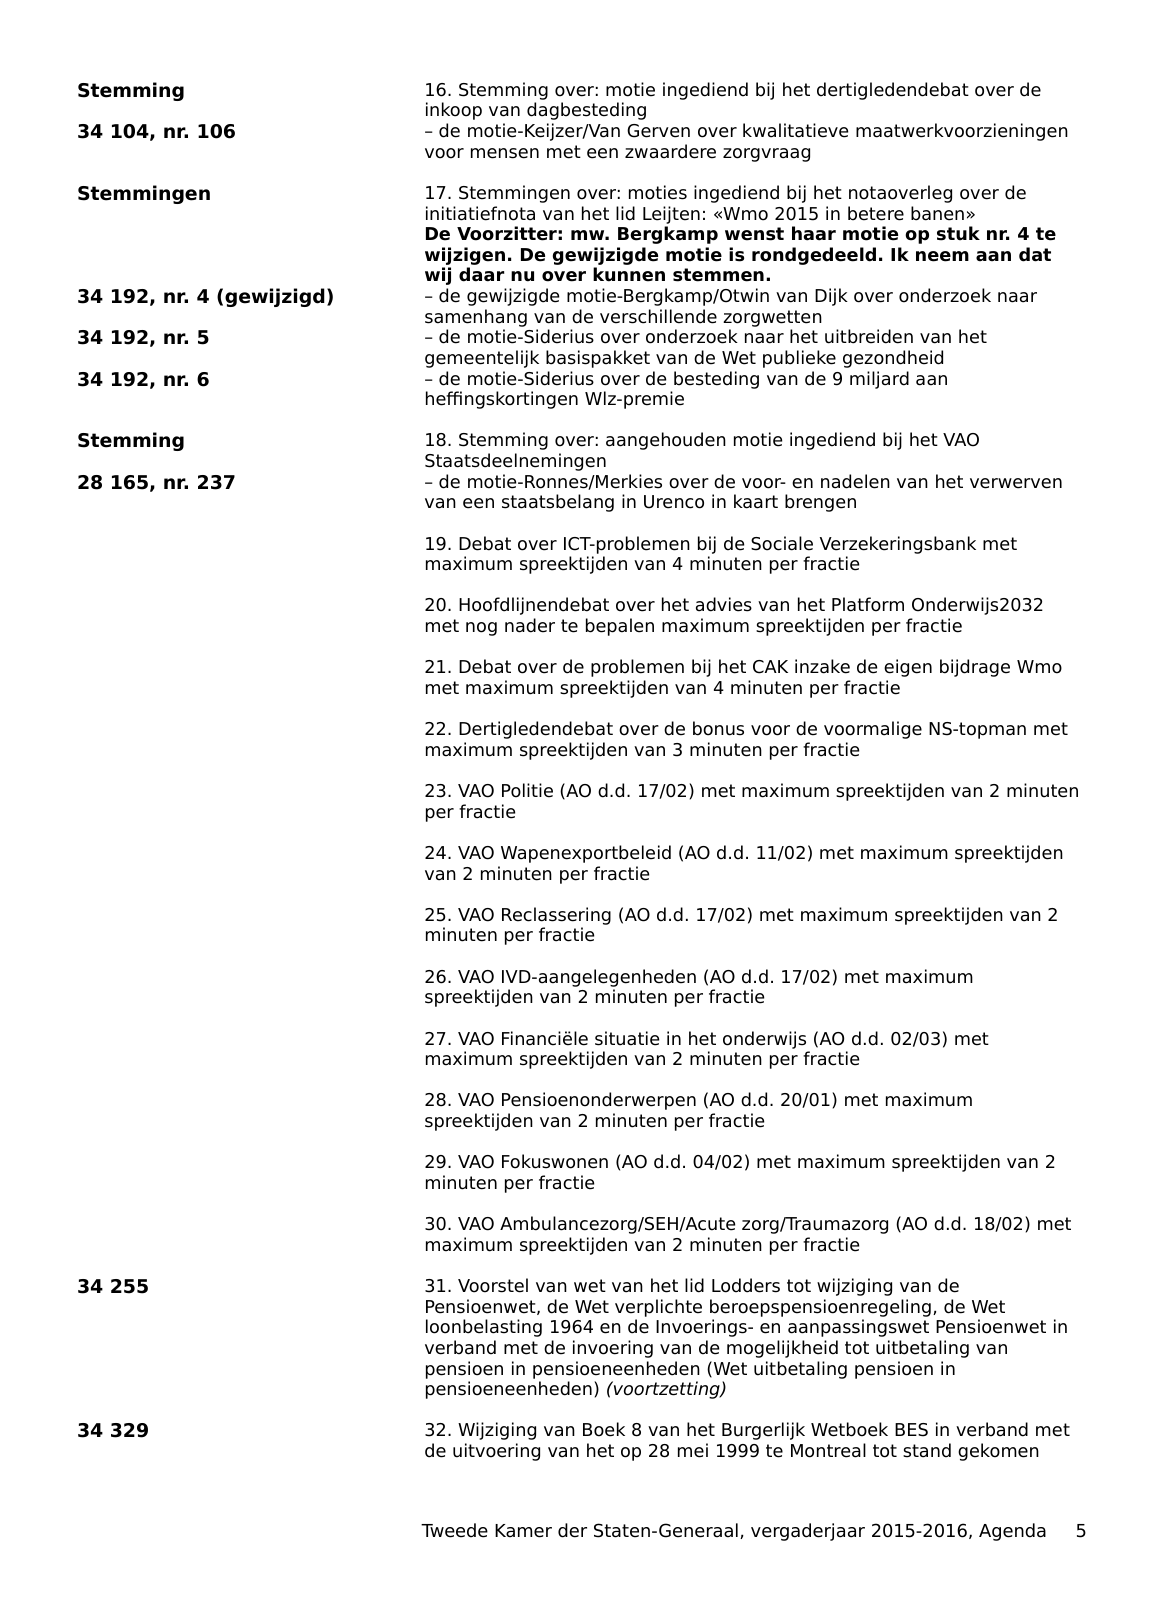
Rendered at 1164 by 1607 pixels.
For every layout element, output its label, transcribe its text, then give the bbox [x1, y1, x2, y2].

table_cell [401, 1194, 418, 1214]
table_cell 17. Stemmingen over: moties ingediend bij het notaoverleg over de initiatiefnota van het lid Leijten: «Wmo 2015 in betere banen» [418, 183, 1087, 224]
table_cell [77, 884, 401, 905]
table_cell [401, 472, 418, 513]
table_cell [401, 884, 418, 905]
table_cell [77, 719, 401, 760]
table_cell 29. VAO Fokuswonen (AO d.d. 04/02) met maximum spreektijden van 2 minuten per fractie [418, 1152, 1087, 1193]
table_cell [401, 1070, 418, 1090]
table_cell [77, 224, 401, 286]
table_cell [401, 430, 418, 472]
table_cell Stemming [77, 430, 401, 472]
table_cell [77, 534, 401, 575]
table_cell 34 192, nr. 6 [77, 369, 401, 410]
table_cell [401, 1132, 418, 1152]
table_cell [418, 884, 1087, 905]
table_cell [401, 1008, 418, 1028]
table_cell [418, 760, 1087, 781]
table_cell [77, 59, 401, 80]
table_cell [401, 1029, 418, 1070]
table_cell [401, 286, 418, 327]
table_cell [401, 719, 418, 760]
table_cell De Voorzitter: mw. Bergkamp wenst haar motie op stuk nr. 4 te wijzigen. De gewijzigde motie is rondgedeeld. Ik neem aan dat wij daar nu over kunnen stemmen. [418, 224, 1087, 286]
table_cell [77, 1194, 401, 1214]
table_cell [77, 1090, 401, 1132]
table_cell 22. Dertigledendebat over de bonus voor de voormalige NS-topman met maximum spreektijden van 3 minuten per fractie [418, 719, 1087, 760]
table_cell [77, 1132, 401, 1152]
table_cell 34 192, nr. 4 (gewijzigd) [77, 286, 401, 327]
table_cell [418, 1070, 1087, 1090]
table_cell [401, 822, 418, 843]
table_cell [418, 1008, 1087, 1028]
table_cell [401, 513, 418, 533]
table_cell 26. VAO IVD-aangelegenheden (AO d.d. 17/02) met maximum spreektijden van 2 minuten per fractie [418, 967, 1087, 1008]
table_cell 25. VAO Reclassering (AO d.d. 17/02) met maximum spreektijden van 2 minuten per fractie [418, 905, 1087, 946]
table_cell [77, 1255, 401, 1276]
table_cell [401, 946, 418, 967]
table_cell [418, 1194, 1087, 1214]
table_cell [401, 657, 418, 698]
table_cell 16. Stemming over: motie ingediend bij het dertigledendebat over de inkoop van dagbesteding [418, 80, 1087, 121]
table_cell [77, 513, 401, 533]
table_cell [401, 183, 418, 224]
table_cell [418, 1132, 1087, 1152]
table_cell 30. VAO Ambulancezorg/SEH/Acute zorg/Traumazorg (AO d.d. 18/02) met maximum spreektijden van 2 minuten per fractie [418, 1214, 1087, 1255]
table_cell [77, 699, 401, 719]
table_cell [418, 513, 1087, 533]
table_cell [77, 1152, 401, 1193]
table_cell [401, 162, 418, 183]
table_cell [401, 327, 418, 368]
table_cell [401, 534, 418, 575]
table_cell 18. Stemming over: aangehouden motie ingediend bij het VAO Staatsdeelnemingen [418, 430, 1087, 472]
table_cell – de motie-Keijzer/Van Gerven over kwalitatieve maatwerkvoorzieningen voor mensen met een zwaardere zorgvraag [418, 121, 1087, 162]
table_cell [77, 781, 401, 822]
table_cell 34 192, nr. 5 [77, 327, 401, 368]
table_cell [401, 1420, 418, 1462]
table_cell [77, 1008, 401, 1028]
table_cell – de motie-Ronnes/Merkies over de voor- en nadelen van het verwerven van een staatsbelang in Urenco in kaart brengen [418, 472, 1087, 513]
table_cell 23. VAO Politie (AO d.d. 17/02) met maximum spreektijden van 2 minuten per fractie [418, 781, 1087, 822]
table_cell – de motie-Siderius over de besteding van de 9 miljard aan heffingskortingen Wlz-premie [418, 369, 1087, 410]
table_cell [401, 1214, 418, 1255]
table_cell 27. VAO Financiële situatie in het onderwijs (AO d.d. 02/03) met maximum spreektijden van 2 minuten per fractie [418, 1029, 1087, 1070]
table_cell [77, 657, 401, 698]
table_cell [77, 843, 401, 884]
table_cell 20. Hoofdlijnendebat over het advies van het Platform Onderwijs2032 met nog nader te bepalen maximum spreektijden per fractie [418, 595, 1087, 637]
table_cell [401, 1152, 418, 1193]
table_cell [418, 637, 1087, 657]
table_cell [77, 822, 401, 843]
table_cell [401, 224, 418, 286]
table_cell [418, 946, 1087, 967]
table_cell [401, 369, 418, 410]
table_cell [77, 637, 401, 657]
table_cell – de motie-Siderius over onderzoek naar het uitbreiden van het gemeentelijk basispakket van de Wet publieke gezondheid [418, 327, 1087, 368]
table_cell [401, 1090, 418, 1132]
table_cell 34 329 [77, 1420, 401, 1462]
table_cell 34 104, nr. 106 [77, 121, 401, 162]
table_cell [418, 699, 1087, 719]
table_cell [77, 760, 401, 781]
table_cell [401, 760, 418, 781]
table_cell [401, 967, 418, 1008]
table_cell [401, 1400, 418, 1420]
table_cell [401, 843, 418, 884]
table_cell [418, 822, 1087, 843]
table_cell [77, 162, 401, 183]
table_cell 32. Wijziging van Boek 8 van het Burgerlijk Wetboek BES in verband met de uitvoering van het op 28 mei 1999 te Montreal tot stand gekomen [418, 1420, 1087, 1462]
table_cell [77, 1070, 401, 1090]
table_cell [77, 905, 401, 946]
table_cell Stemmingen [77, 183, 401, 224]
table_cell [401, 410, 418, 430]
table_cell [77, 1029, 401, 1070]
table_cell [401, 121, 418, 162]
table_cell [401, 699, 418, 719]
table_cell [77, 1214, 401, 1255]
table_cell [418, 1400, 1087, 1420]
table_cell [401, 59, 418, 80]
table_cell [418, 575, 1087, 595]
table_cell [77, 575, 401, 595]
table_cell [77, 410, 401, 430]
table_cell [401, 595, 418, 637]
table_cell [401, 80, 418, 121]
table_cell 21. Debat over de problemen bij het CAK inzake de eigen bijdrage Wmo met maximum spreektijden van 4 minuten per fractie [418, 657, 1087, 698]
table_cell [77, 595, 401, 637]
table_cell [401, 781, 418, 822]
table_cell [401, 575, 418, 595]
table_cell [401, 637, 418, 657]
table_cell [401, 1255, 418, 1276]
table_cell 28 165, nr. 237 [77, 472, 401, 513]
table_cell [77, 946, 401, 967]
table_cell [77, 1400, 401, 1420]
table_cell [418, 59, 1087, 80]
table_cell [418, 1255, 1087, 1276]
table_cell [401, 905, 418, 946]
table_cell 24. VAO Wapenexportbeleid (AO d.d. 11/02) met maximum spreektijden van 2 minuten per fractie [418, 843, 1087, 884]
table_cell [77, 967, 401, 1008]
table_cell 31. Voorstel van wet van het lid Lodders tot wijziging van de Pensioenwet, de Wet verplichte beroepspensioenregeling, de Wet loonbelasting 1964 en de Invoerings- en aanpassingswet Pensioenwet in verband met de invoering van de mogelijkheid tot uitbetaling van pensioen in pensioeneenheden (Wet uitbetaling pensioen in pensioeneenheden) (voortzetting) [418, 1276, 1087, 1400]
table_cell [401, 1276, 418, 1400]
table_cell 28. VAO Pensioenonderwerpen (AO d.d. 20/01) met maximum spreektijden van 2 minuten per fractie [418, 1090, 1087, 1132]
table_cell – de gewijzigde motie-Bergkamp/Otwin van Dijk over onderzoek naar samenhang van de verschillende zorgwetten [418, 286, 1087, 327]
table_cell 19. Debat over ICT-problemen bij de Sociale Verzekeringsbank met maximum spreektijden van 4 minuten per fractie [418, 534, 1087, 575]
table_cell [418, 410, 1087, 430]
table_cell [418, 162, 1087, 183]
table_cell 34 255 [77, 1276, 401, 1400]
table_cell Stemming [77, 80, 401, 121]
